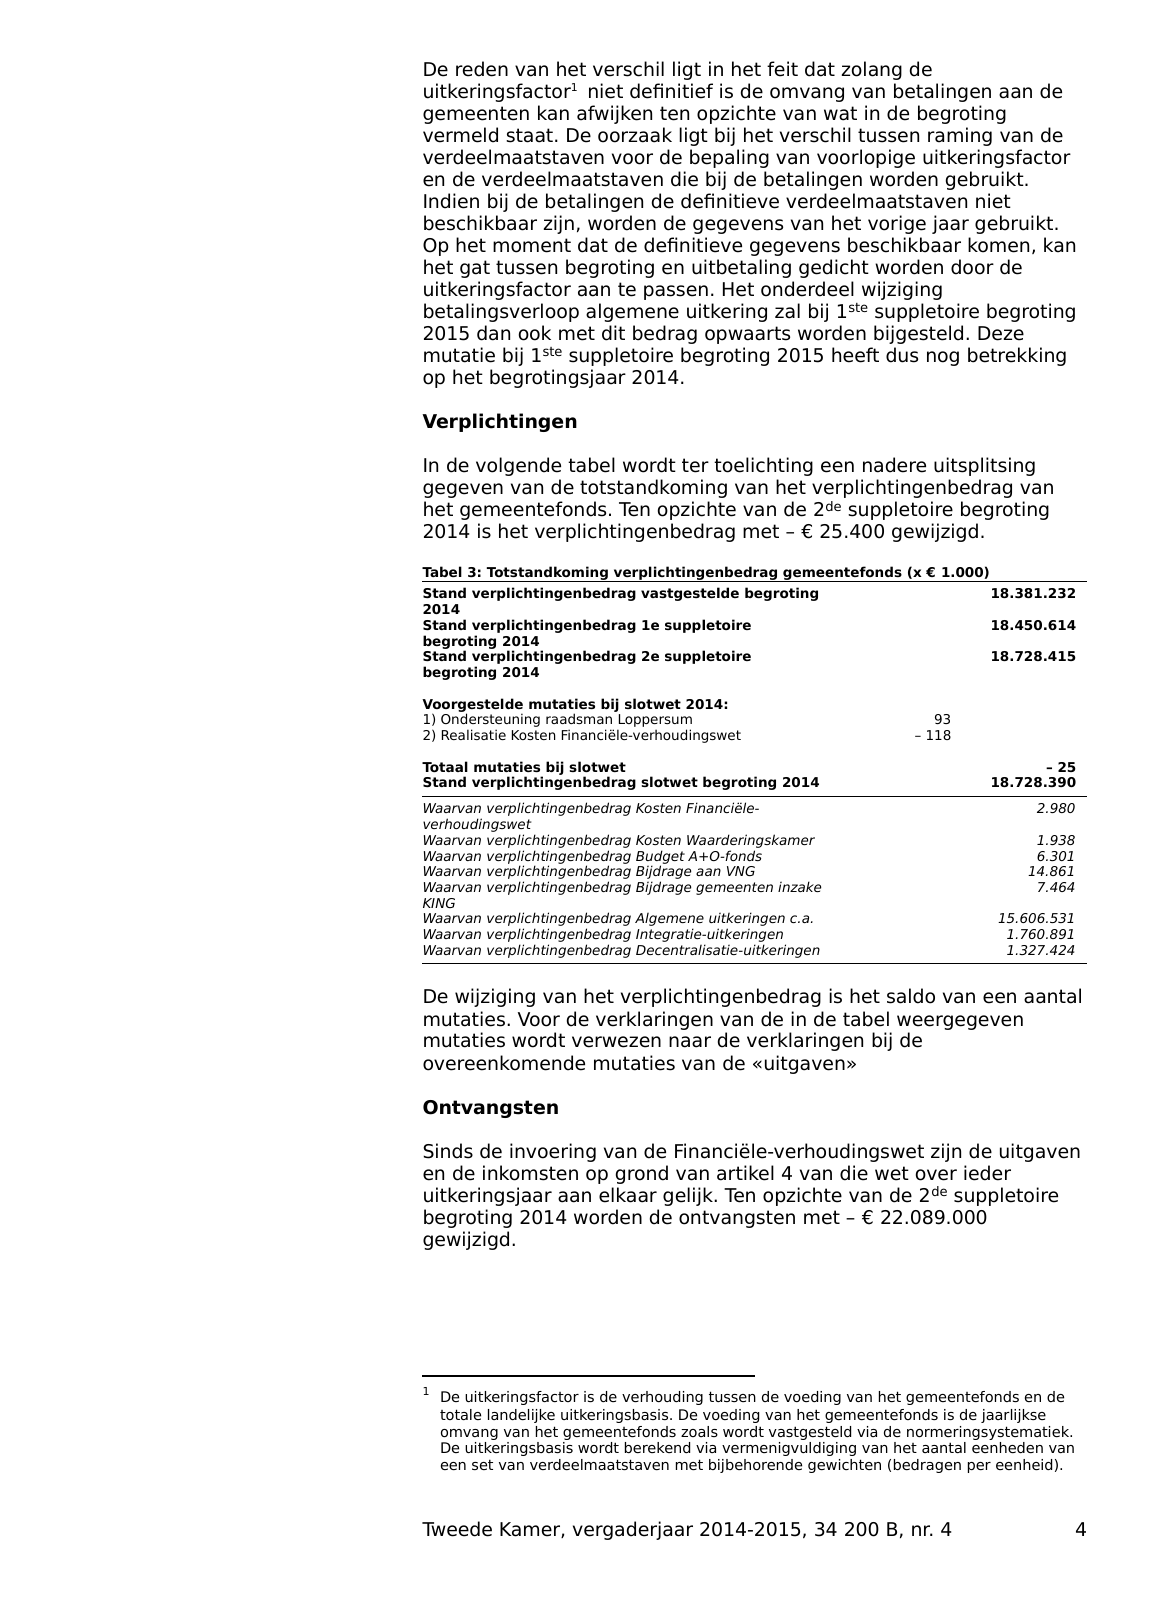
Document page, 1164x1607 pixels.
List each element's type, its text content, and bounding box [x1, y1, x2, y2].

table_cell Waarvan verplichtingenbedrag Kosten Financiële-verhoudingswet [422, 797, 827, 833]
table_header Tabel 3: Totstandkoming verplichtingenbedrag gemeentefonds (x € 1.000) [422, 565, 1087, 581]
table_cell 1.938 [957, 833, 1087, 848]
table_cell Stand verplichtingenbedrag vastgestelde begroting 2014 [422, 582, 827, 618]
table_cell [422, 744, 827, 759]
table_cell Stand verplichtingenbedrag slotwet begroting 2014 [422, 775, 827, 796]
table_cell [957, 744, 1087, 759]
table_cell [957, 728, 1087, 744]
table_cell Waarvan verplichtingenbedrag Kosten Waarderingskamer [422, 833, 827, 848]
subtitle Verplichtingen [422, 411, 1087, 433]
table_cell 18.728.390 [957, 775, 1087, 796]
table_cell Waarvan verplichtingenbedrag Algemene uitkeringen c.a. [422, 911, 827, 927]
table_cell Voorgestelde mutaties bij slotwet 2014: [422, 696, 827, 712]
table_cell 1.327.424 [957, 943, 1087, 963]
table_cell 15.606.531 [957, 911, 1087, 927]
table_cell [827, 797, 957, 833]
table_cell 18.450.614 [957, 618, 1087, 649]
table_cell [827, 759, 957, 775]
subtitle Ontvangsten [422, 1097, 1087, 1118]
text De uitkeringsfactor is de verhouding tussen de voeding van het gemeentefonds en de totale landelijke uitkeringsbasis. De voeding van het gemeentefonds is de jaarlijkse omvang van het gemeentefonds zoals wordt vastgesteld via de normeringsystematiek. De uitkeringsbasis wordt berekend via vermenigvuldiging van het aantal eenheden van een set van verdeelmaatstaven met bijbehorende gewichten (bedragen per eenheid). [422, 1385, 1087, 1474]
table_cell Waarvan verplichtingenbedrag Budget A+O-fonds [422, 849, 827, 864]
table_cell [827, 911, 957, 927]
table_cell Waarvan verplichtingenbedrag Bijdrage gemeenten inzake KING [422, 880, 827, 911]
table_cell [827, 744, 957, 759]
table_cell [827, 618, 957, 649]
table_cell [827, 681, 957, 696]
text Sinds de invoering van de Financiële-verhoudingswet zijn de uitgaven en de inkomsten op grond van artikel 4 van die wet over ieder uitkeringsjaar aan elkaar gelijk. Ten opzichte van de 2de suppletoire begroting 2014 worden de ontvangsten met – € 22.089.000 gewijzigd. [422, 1141, 1087, 1251]
table_cell 2) Realisatie Kosten Financiële-verhoudingswet [422, 728, 827, 744]
table_cell 93 [827, 712, 957, 728]
table_cell Waarvan verplichtingenbedrag Integratie-uitkeringen [422, 927, 827, 943]
table_cell [827, 582, 957, 618]
table_cell 1) Ondersteuning raadsman Loppersum [422, 712, 827, 728]
table_cell [827, 943, 957, 963]
table_cell – 25 [957, 759, 1087, 775]
table_cell 18.728.415 [957, 649, 1087, 681]
text De reden van het verschil ligt in het feit dat zolang de uitkeringsfactor niet definitief is de omvang van betalingen aan de gemeenten kan afwijken ten opzichte van wat in de begroting vermeld staat. De oorzaak ligt bij het verschil tussen raming van de verdeelmaatstaven voor de bepaling van voorlopige uitkeringsfactor en de verdeelmaatstaven die bij de betalingen worden gebruikt. Indien bij de betalingen de definitieve verdeelmaatstaven niet beschikbaar zijn, worden de gegevens van het vorige jaar gebruikt. Op het moment dat de definitieve gegevens beschikbaar komen, kan het gat tussen begroting en uitbetaling gedicht worden door de uitkeringsfactor aan te passen. Het onderdeel wijziging betalingsverloop algemene uitkering zal bij 1ste suppletoire begroting 2015 dan ook met dit bedrag opwaarts worden bijgesteld. Deze mutatie bij 1ste suppletoire begroting 2015 heeft dus nog betrekking op het begrotingsjaar 2014. [422, 59, 1087, 389]
table_cell – 118 [827, 728, 957, 744]
table_cell 14.861 [957, 864, 1087, 880]
table_cell Stand verplichtingenbedrag 1e suppletoire begroting 2014 [422, 618, 827, 649]
table_cell [827, 649, 957, 681]
table_cell [827, 833, 957, 848]
table_cell 7.464 [957, 880, 1087, 911]
table_cell 18.381.232 [957, 582, 1087, 618]
table_cell [957, 696, 1087, 712]
table_cell Totaal mutaties bij slotwet [422, 759, 827, 775]
table_cell 1.760.891 [957, 927, 1087, 943]
table_cell [827, 775, 957, 796]
table_cell [957, 712, 1087, 728]
table_cell Waarvan verplichtingenbedrag Decentralisatie-uitkeringen [422, 943, 827, 963]
table_cell [827, 864, 957, 880]
text De wijziging van het verplichtingenbedrag is het saldo van een aantal mutaties. Voor de verklaringen van de in de tabel weergegeven mutaties wordt verwezen naar de verklaringen bij de overeenkomende mutaties van de «uitgaven» [422, 986, 1087, 1074]
table_cell [827, 849, 957, 864]
table_cell Waarvan verplichtingenbedrag Bijdrage aan VNG [422, 864, 827, 880]
table_cell Stand verplichtingenbedrag 2e suppletoire begroting 2014 [422, 649, 827, 681]
text In de volgende tabel wordt ter toelichting een nadere uitsplitsing gegeven van de totstandkoming van het verplichtingenbedrag van het gemeentefonds. Ten opzichte van de 2de suppletoire begroting 2014 is het verplichtingenbedrag met – € 25.400 gewijzigd. [422, 455, 1087, 543]
table_cell [827, 880, 957, 911]
table_cell 2.980 [957, 797, 1087, 833]
table_cell [957, 681, 1087, 696]
table_cell [827, 696, 957, 712]
table_cell [422, 681, 827, 696]
table_cell 6.301 [957, 849, 1087, 864]
table_cell [827, 927, 957, 943]
